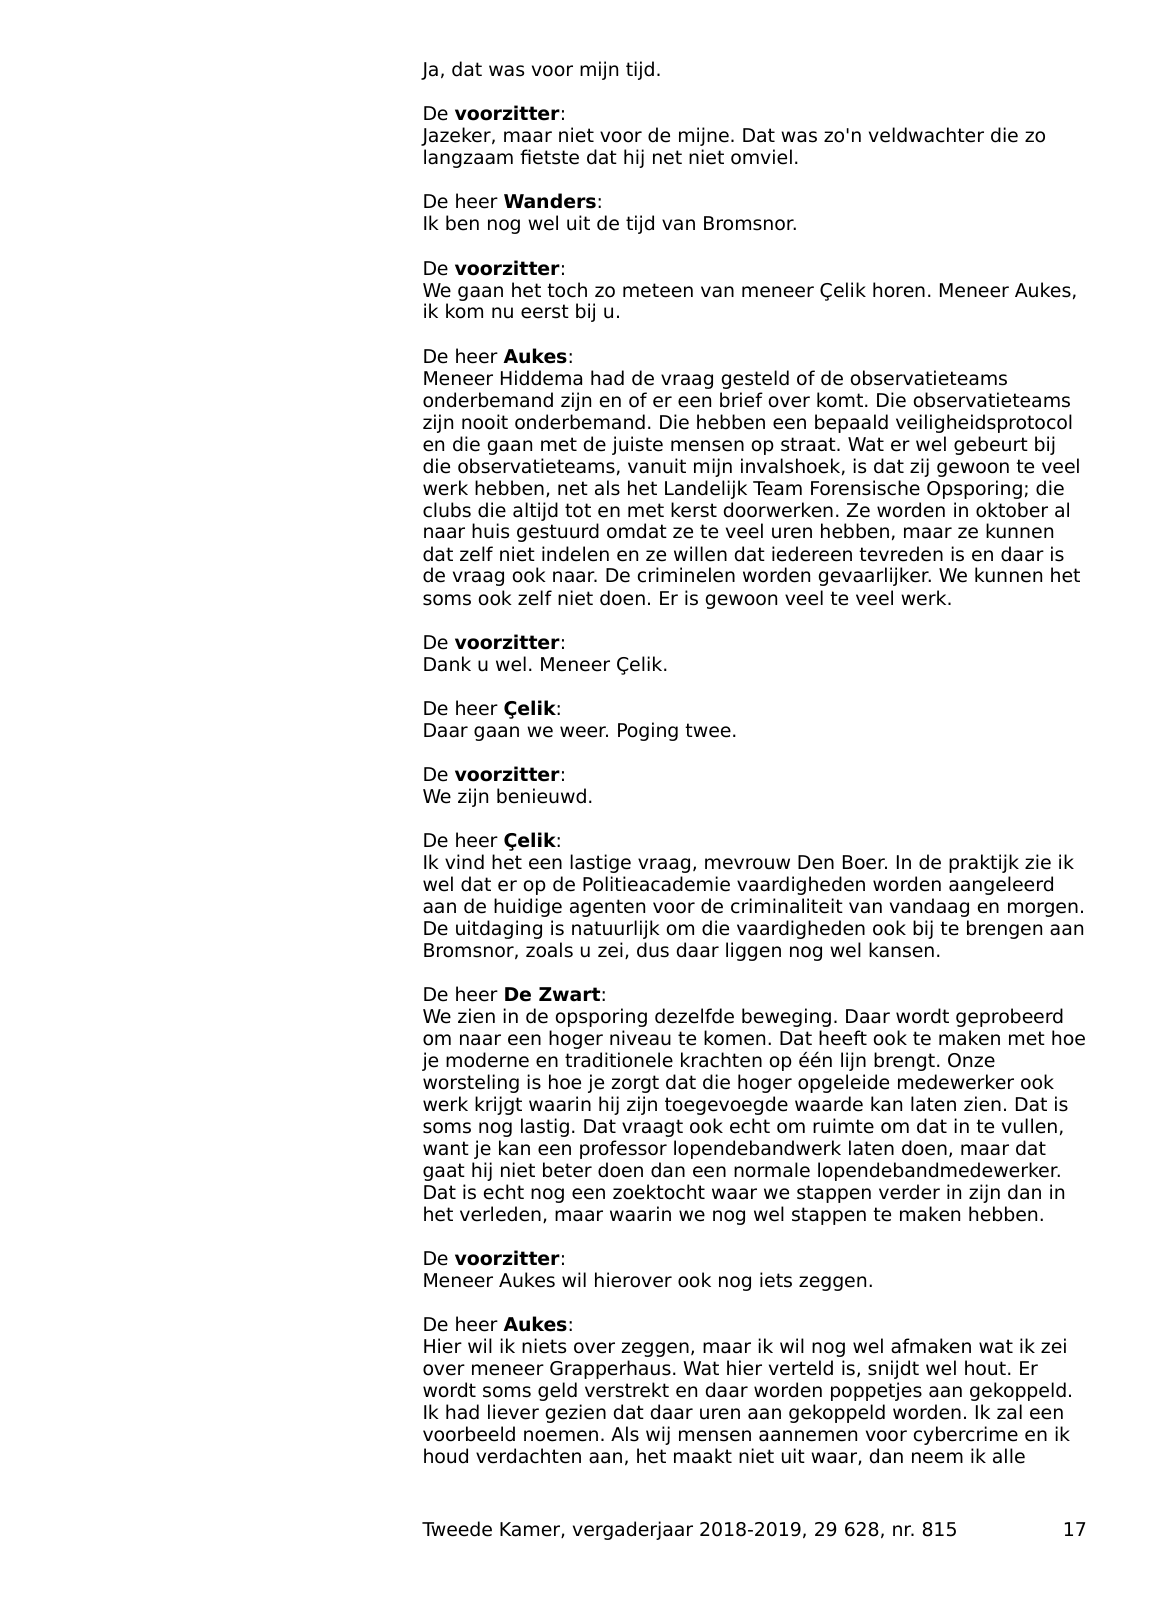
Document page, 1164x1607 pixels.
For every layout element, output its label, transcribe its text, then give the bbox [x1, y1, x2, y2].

text De heer Wanders: [422, 191, 1087, 213]
text De heer Çelik: [422, 698, 1087, 720]
text Ja, dat was voor mijn tijd. [422, 59, 1087, 81]
text De voorzitter: [422, 764, 1087, 786]
text De voorzitter: [422, 103, 1087, 125]
text De heer De Zwart: [422, 984, 1087, 1006]
text Meneer Aukes wil hierover ook nog iets zeggen. [422, 1270, 1087, 1292]
text We zijn benieuwd. [422, 786, 1087, 808]
text De heer Aukes: [422, 346, 1087, 368]
text Ik ben nog wel uit de tijd van Bromsnor. [422, 213, 1087, 235]
text De voorzitter: [422, 1248, 1087, 1270]
text Ik vind het een lastige vraag, mevrouw Den Boer. In de praktijk zie ik wel dat er op de Politieacademie vaardigheden worden aangeleerd aan de huidige agenten voor de criminaliteit van vandaag en morgen. De uitdaging is natuurlijk om die vaardigheden ook bij te brengen aan Bromsnor, zoals u zei, dus daar liggen nog wel kansen. [422, 852, 1087, 962]
text We gaan het toch zo meteen van meneer Çelik horen. Meneer Aukes, ik kom nu eerst bij u. [422, 279, 1087, 323]
text Jazeker, maar niet voor de mijne. Dat was zo'n veldwachter die zo langzaam fietste dat hij net niet omviel. [422, 125, 1087, 169]
text De voorzitter: [422, 257, 1087, 279]
text De heer Aukes: [422, 1314, 1087, 1336]
text Dank u wel. Meneer Çelik. [422, 653, 1087, 676]
text Meneer Hiddema had de vraag gesteld of de observatieteams onderbemand zijn en of er een brief over komt. Die observatieteams zijn nooit onderbemand. Die hebben een bepaald veiligheidsprotocol en die gaan met de juiste mensen op straat. Wat er wel gebeurt bij die observatieteams, vanuit mijn invalshoek, is dat zij gewoon te veel werk hebben, net als het Landelijk Team Forensische Opsporing; die clubs die altijd tot en met kerst doorwerken. Ze worden in oktober al naar huis gestuurd omdat ze te veel uren hebben, maar ze kunnen dat zelf niet indelen en ze willen dat iedereen tevreden is en daar is de vraag ook naar. De criminelen worden gevaarlijker. We kunnen het soms ook zelf niet doen. Er is gewoon veel te veel werk. [422, 368, 1087, 609]
text De voorzitter: [422, 632, 1087, 653]
text De heer Çelik: [422, 830, 1087, 852]
text Hier wil ik niets over zeggen, maar ik wil nog wel afmaken wat ik zei over meneer Grapperhaus. Wat hier verteld is, snijdt wel hout. Er wordt soms geld verstrekt en daar worden poppetjes aan gekoppeld. Ik had liever gezien dat daar uren aan gekoppeld worden. Ik zal een voorbeeld noemen. Als wij mensen aannemen voor cybercrime en ik houd verdachten aan, het maakt niet uit waar, dan neem ik alle [422, 1336, 1087, 1468]
text We zien in de opsporing dezelfde beweging. Daar wordt geprobeerd om naar een hoger niveau te komen. Dat heeft ook te maken met hoe je moderne en traditionele krachten op één lijn brengt. Onze worsteling is hoe je zorgt dat die hoger opgeleide medewerker ook werk krijgt waarin hij zijn toegevoegde waarde kan laten zien. Dat is soms nog lastig. Dat vraagt ook echt om ruimte om dat in te vullen, want je kan een professor lopendebandwerk laten doen, maar dat gaat hij niet beter doen dan een normale lopendebandmedewerker. Dat is echt nog een zoektocht waar we stappen verder in zijn dan in het verleden, maar waarin we nog wel stappen te maken hebben. [422, 1006, 1087, 1226]
text Daar gaan we weer. Poging twee. [422, 720, 1087, 742]
